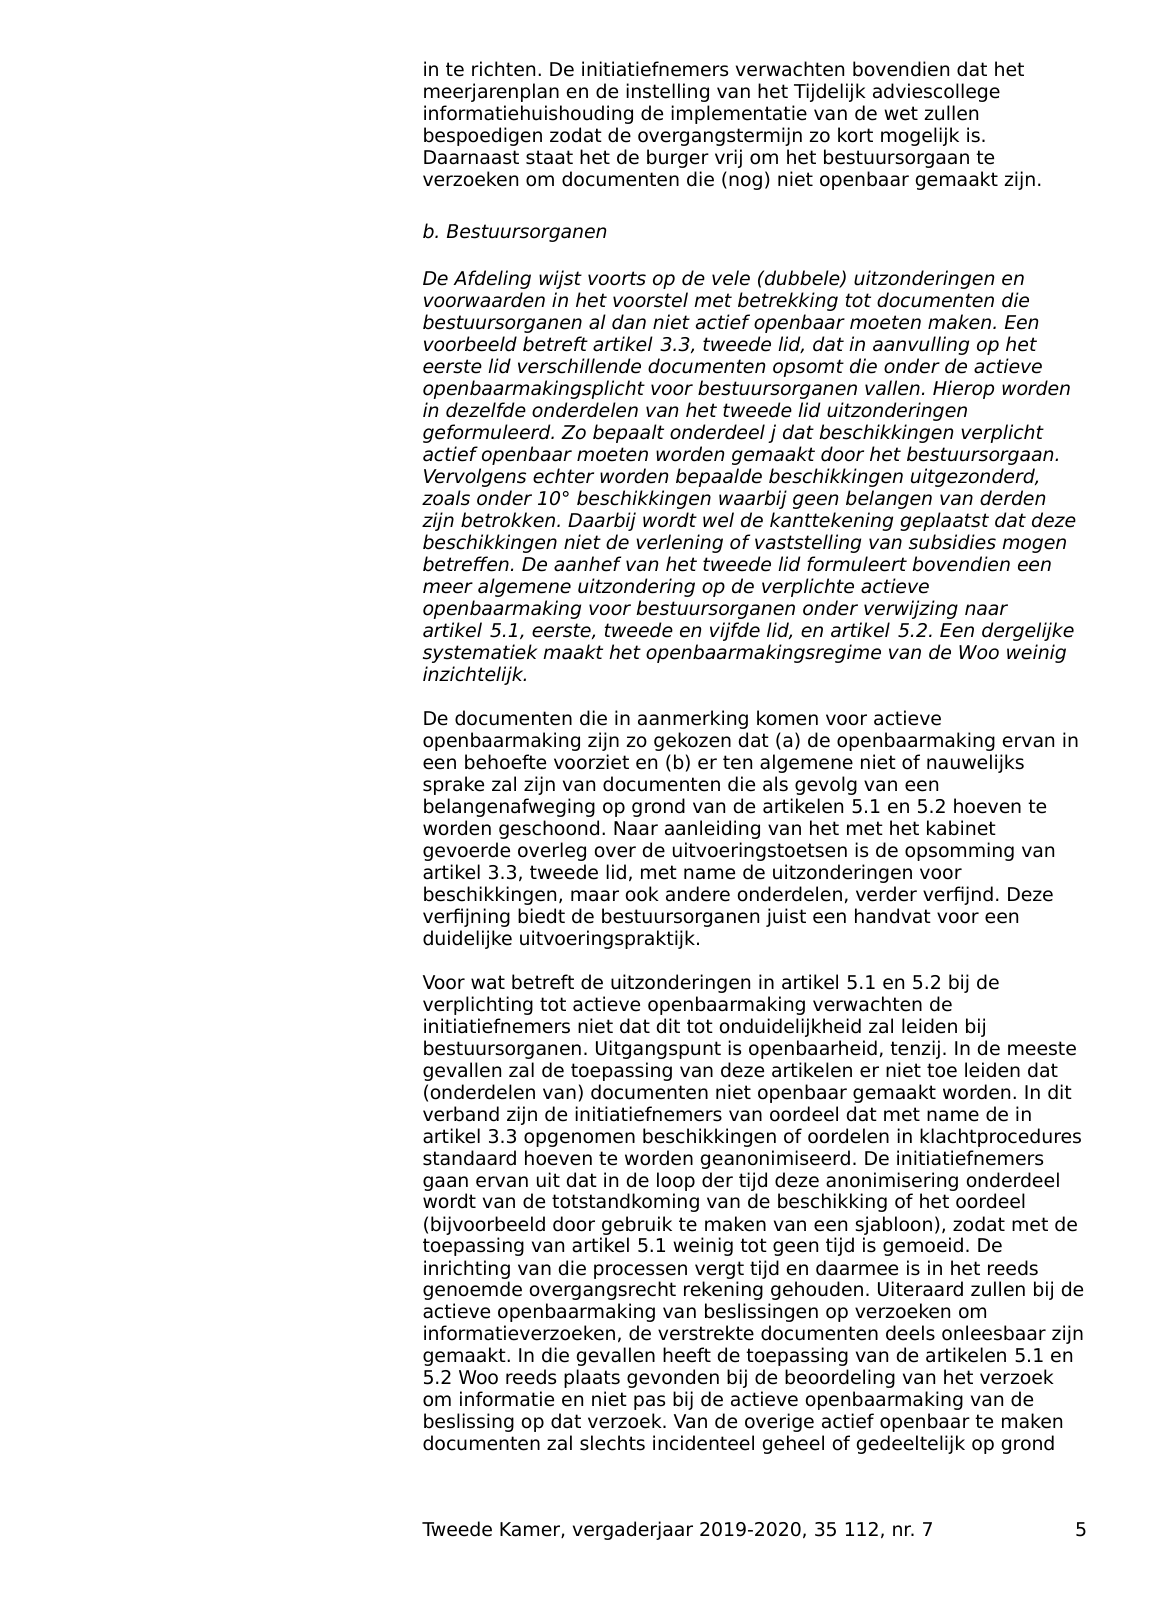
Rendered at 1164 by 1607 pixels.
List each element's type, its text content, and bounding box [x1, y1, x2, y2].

text De documenten die in aanmerking komen voor actieve openbaarmaking zijn zo gekozen dat (a) de openbaarmaking ervan in een behoefte voorziet en (b) er ten algemene niet of nauwelijks sprake zal zijn van documenten die als gevolg van een belangenafweging op grond van de artikelen 5.1 en 5.2 hoeven te worden geschoond. Naar aanleiding van het met het kabinet gevoerde overleg over de uitvoeringstoetsen is de opsomming van artikel 3.3, tweede lid, met name de uitzonderingen voor beschikkingen, maar ook andere onderdelen, verder verfijnd. Deze verfijning biedt de bestuursorganen juist een handvat voor een duidelijke uitvoeringspraktijk. [422, 708, 1087, 949]
text De Afdeling wijst voorts op de vele (dubbele) uitzonderingen en voorwaarden in het voorstel met betrekking tot documenten die bestuursorganen al dan niet actief openbaar moeten maken. Een voorbeeld betreft artikel 3.3, tweede lid, dat in aanvulling op het eerste lid verschillende documenten opsomt die onder de actieve openbaarmakingsplicht voor bestuursorganen vallen. Hierop worden in dezelfde onderdelen van het tweede lid uitzonderingen geformuleerd. Zo bepaalt onderdeel j dat beschikkingen verplicht actief openbaar moeten worden gemaakt door het bestuursorgaan. Vervolgens echter worden bepaalde beschikkingen uitgezonderd, zoals onder 10° beschikkingen waarbij geen belangen van derden zijn betrokken. Daarbij wordt wel de kanttekening geplaatst dat deze beschikkingen niet de verlening of vaststelling van subsidies mogen betreffen. De aanhef van het tweede lid formuleert bovendien een meer algemene uitzondering op de verplichte actieve openbaarmaking voor bestuursorganen onder verwijzing naar artikel 5.1, eerste, tweede en vijfde lid, en artikel 5.2. Een dergelijke systematiek maakt het openbaarmakingsregime van de Woo weinig inzichtelijk. [422, 268, 1087, 686]
text in te richten. De initiatiefnemers verwachten bovendien dat het meerjarenplan en de instelling van het Tijdelijk adviescollege informatiehuishouding de implementatie van de wet zullen bespoedigen zodat de overgangstermijn zo kort mogelijk is. Daarnaast staat het de burger vrij om het bestuursorgaan te verzoeken om documenten die (nog) niet openbaar gemaakt zijn. [422, 59, 1087, 191]
text Voor wat betreft de uitzonderingen in artikel 5.1 en 5.2 bij de verplichting tot actieve openbaarmaking verwachten de initiatiefnemers niet dat dit tot onduidelijkheid zal leiden bij bestuursorganen. Uitgangspunt is openbaarheid, tenzij. In de meeste gevallen zal de toepassing van deze artikelen er niet toe leiden dat (onderdelen van) documenten niet openbaar gemaakt worden. In dit verband zijn de initiatiefnemers van oordeel dat met name de in artikel 3.3 opgenomen beschikkingen of oordelen in klachtprocedures standaard hoeven te worden geanonimiseerd. De initiatiefnemers gaan ervan uit dat in de loop der tijd deze anonimisering onderdeel wordt van de totstandkoming van de beschikking of het oordeel (bijvoorbeeld door gebruik te maken van een sjabloon), zodat met de toepassing van artikel 5.1 weinig tot geen tijd is gemoeid. De inrichting van die processen vergt tijd en daarmee is in het reeds genoemde overgangsrecht rekening gehouden. Uiteraard zullen bij de actieve openbaarmaking van beslissingen op verzoeken om informatieverzoeken, de verstrekte documenten deels onleesbaar zijn gemaakt. In die gevallen heeft de toepassing van de artikelen 5.1 en 5.2 Woo reeds plaats gevonden bij de beoordeling van het verzoek om informatie en niet pas bij de actieve openbaarmaking van de beslissing op dat verzoek. Van de overige actief openbaar te maken documenten zal slechts incidenteel geheel of gedeeltelijk op grond [422, 972, 1087, 1455]
subtitle b. Bestuursorganen [422, 221, 1087, 243]
